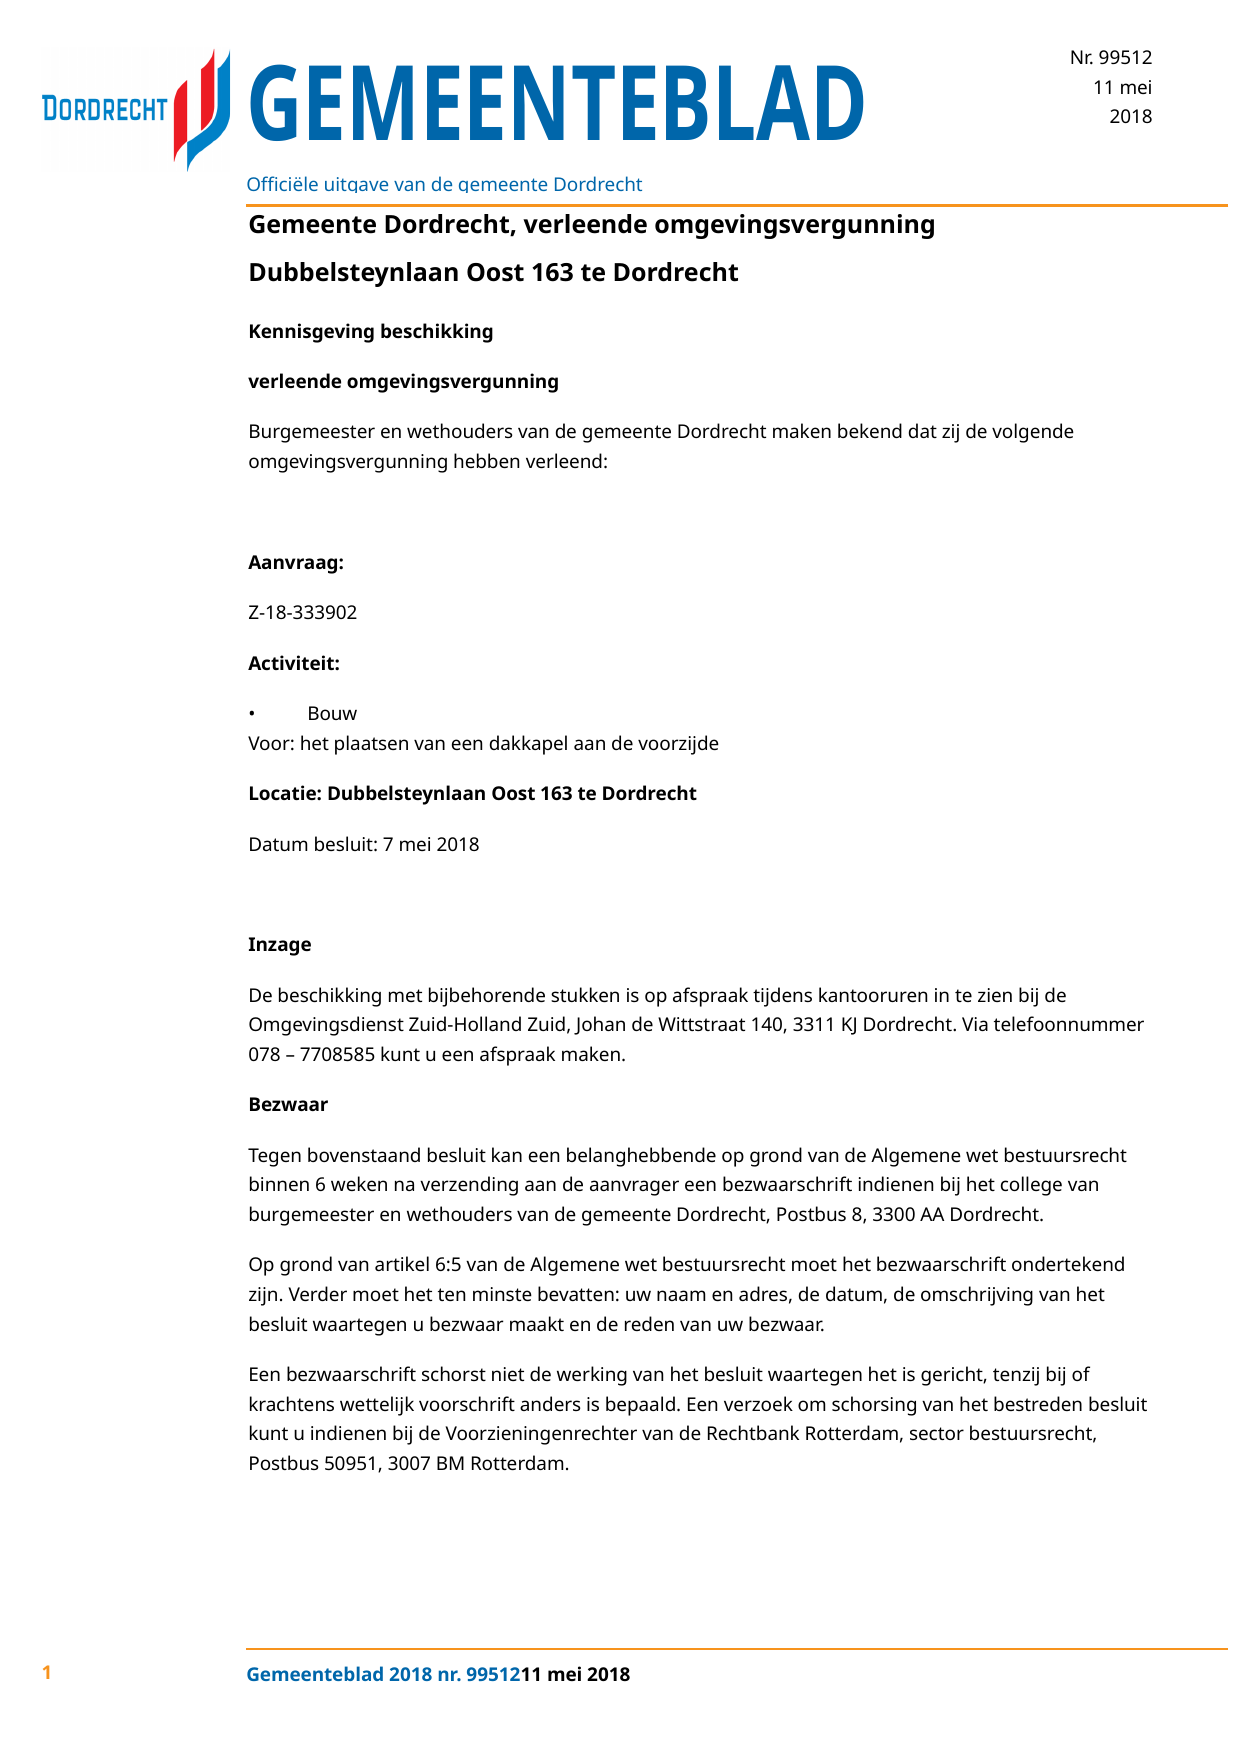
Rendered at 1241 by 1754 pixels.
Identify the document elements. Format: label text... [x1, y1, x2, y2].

text Aanvraag: [248, 549, 1152, 575]
text De beschikking met bijbehorende stukken is op afspraak tijdens kantooruren in te zien bij de Omgevingsdienst Zuid-Holland Zuid, Johan de Wittstraat 140, 3311 KJ Dordrecht. Via telefoonnummer 078 – 7708585 kunt u een afspraak maken. [248, 982, 1152, 1067]
list Bouw [248, 700, 1152, 726]
text verleende omgevingsvergunning [248, 368, 1152, 394]
text Locatie: Dubbelsteynlaan Oost 163 te Dordrecht [248, 780, 1152, 806]
text Voor: het plaatsen van een dakkapel aan de voorzijde [248, 730, 1152, 756]
text Een bezwaarschrift schorst niet de werking van het besluit waartegen het is gericht, tenzij bij of krachtens wettelijk voorschrift anders is bepaald. Een verzoek om schorsing van het bestreden besluit kunt u indienen bij de Voorzieningenrechter van de Rechtbank Rotterdam, sector bestuursrecht, Postbus 50951, 3007 BM Rotterdam. [248, 1361, 1152, 1476]
text Inzage [248, 932, 1152, 957]
text Gemeente Dordrecht, verleende omgevingsvergunning Dubbelsteynlaan Oost 163 te Dordrecht [248, 207, 1152, 288]
text Bezwaar [248, 1092, 1152, 1117]
text Kennisgeving beschikking [248, 318, 1152, 344]
picture [41, 47, 231, 172]
text Burgemeester en wethouders van de gemeente Dordrecht maken bekend dat zij de volgende omgevingsvergunning hebben verleend: [248, 419, 1152, 474]
text Op grond van artikel 6:5 van de Algemene wet bestuursrecht moet het bezwaarschrift ondertekend zijn. Verder moet het ten minste bevatten: uw naam en adres, de datum, de omschrijving van het besluit waartegen u bezwaar maakt en de reden van uw bezwaar. [248, 1252, 1152, 1337]
text Tegen bovenstaand besluit kan een belanghebbende op grond van de Algemene wet bestuursrecht binnen 6 weken na verzending aan de aanvrager een bezwaarschrift indienen bij het college van burgemeester en wethouders van de gemeente Dordrecht, Postbus 8, 3300 AA Dordrecht. [248, 1142, 1152, 1227]
text Activiteit: [248, 650, 1152, 676]
text Datum besluit: 7 mei 2018 [248, 831, 1152, 857]
text Z-18-333902 [248, 599, 1152, 625]
